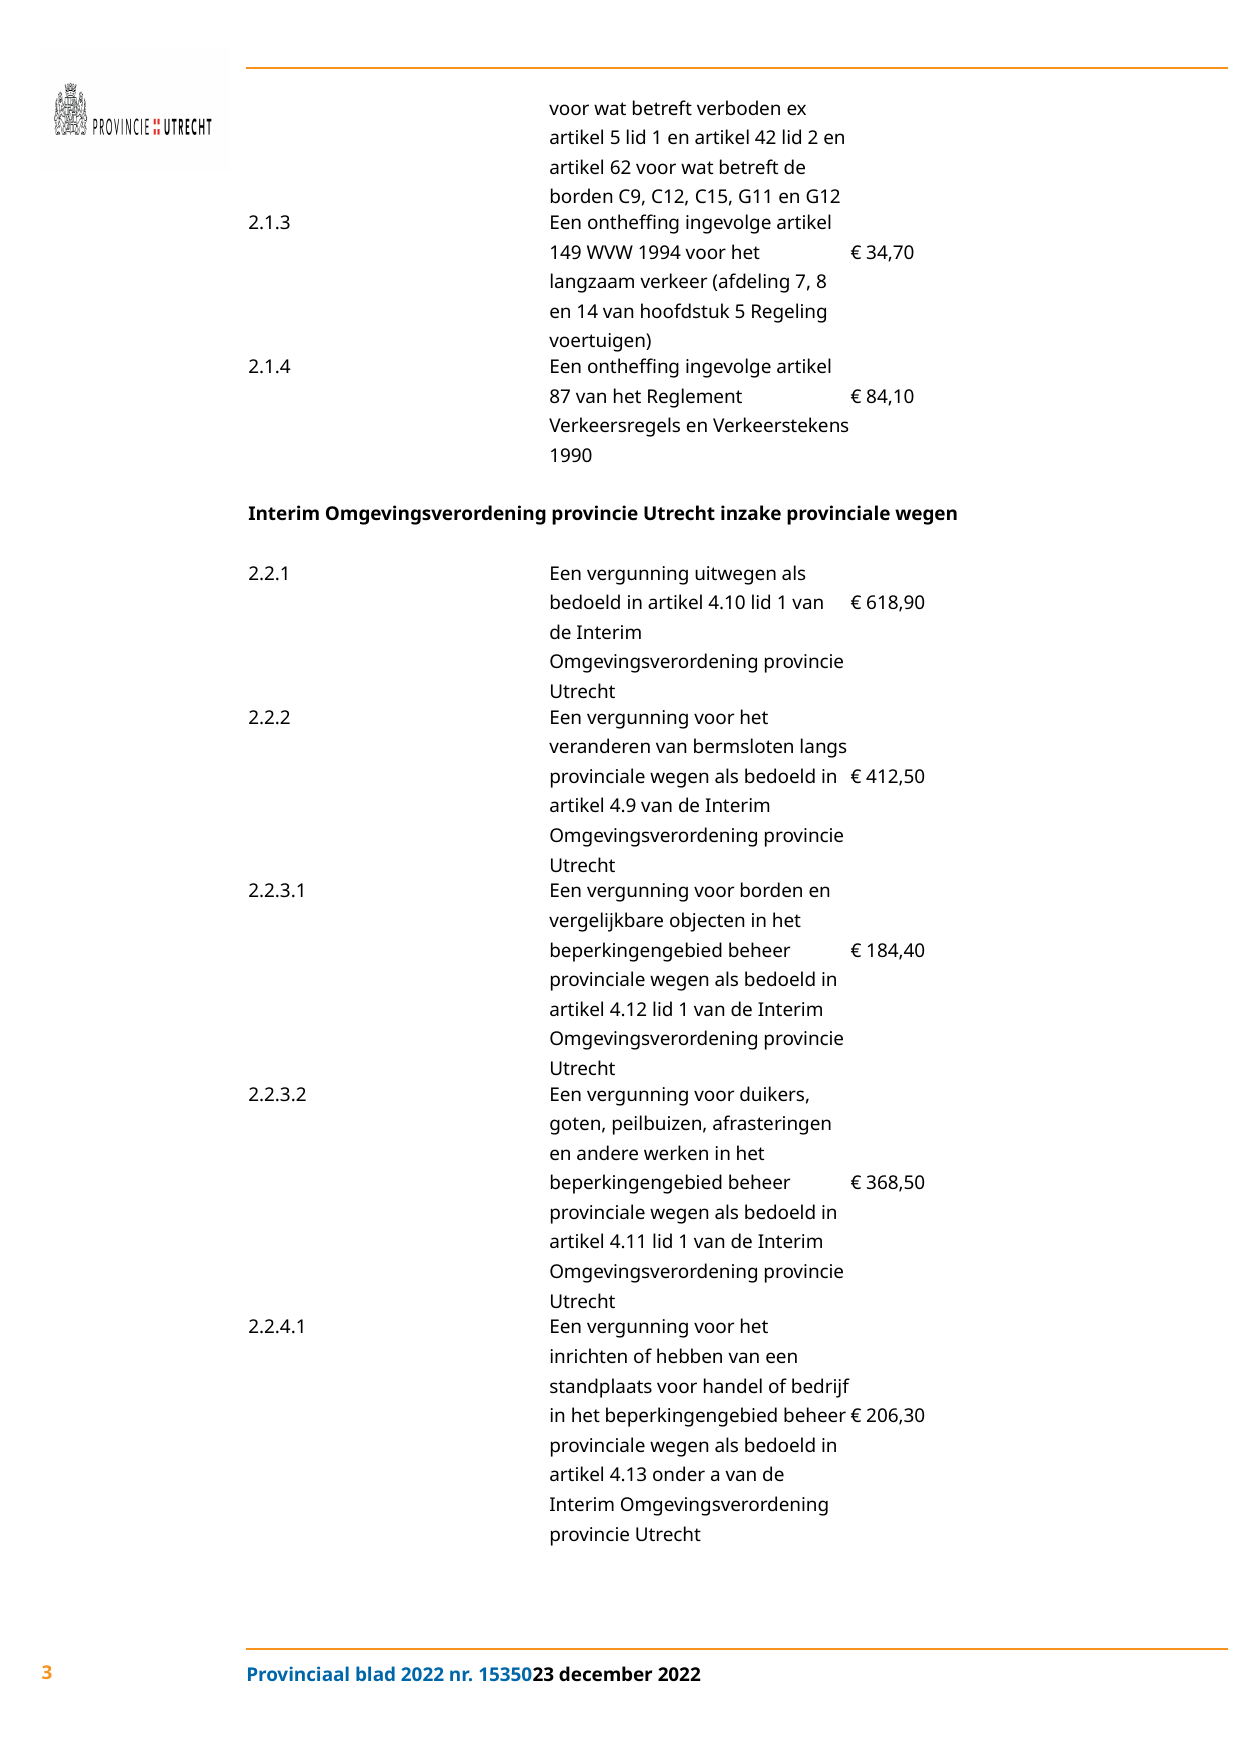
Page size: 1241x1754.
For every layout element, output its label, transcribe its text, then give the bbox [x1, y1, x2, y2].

table_cell Een vergunning voor het inrichten of hebben van een standplaats voor handel of bedrijf in het beperkingengebied beheer provinciale wegen als bedoeld in artikel 4.13 onder a van de Interim Omgevingsverordening provincie Utrecht [549, 1314, 850, 1546]
table_cell € 412,50 [850, 704, 1152, 878]
table_cell 2.1.3 [248, 209, 549, 353]
table_header € 618,90 [850, 560, 1152, 704]
text Interim Omgevingsverordening provincie Utrecht inzake provinciale wegen [248, 501, 1152, 526]
table_cell [850, 95, 1152, 209]
table_header 2.2.1 [248, 560, 549, 704]
table_cell € 184,40 [850, 878, 1152, 1081]
table_cell € 84,10 [850, 353, 1152, 468]
table_cell Een vergunning voor het veranderen van bermsloten langs provinciale wegen als bedoeld in artikel 4.9 van de Interim Omgevingsverordening provincie Utrecht [549, 704, 850, 878]
table_cell € 34,70 [850, 209, 1152, 353]
table_cell 2.2.4.1 [248, 1314, 549, 1546]
table_cell Een ontheffing ingevolge artikel 149 WVW 1994 voor het langzaam verkeer (afdeling 7, 8 en 14 van hoofdstuk 5 Regeling voertuigen) [549, 209, 850, 353]
table_cell 2.2.3.2 [248, 1081, 549, 1314]
table_cell € 368,50 [850, 1081, 1152, 1314]
table_cell 2.2.2 [248, 704, 549, 878]
table_cell Een ontheffing ingevolge artikel 87 van het Reglement Verkeersregels en Verkeerstekens 1990 [549, 353, 850, 468]
table_header Een vergunning uitwegen als bedoeld in artikel 4.10 lid 1 van de Interim Omgevingsverordening provincie Utrecht [549, 560, 850, 704]
table_cell 2.1.4 [248, 353, 549, 468]
picture [41, 47, 231, 172]
table_cell € 206,30 [850, 1314, 1152, 1546]
table_cell voor wat betreft verboden ex artikel 5 lid 1 en artikel 42 lid 2 en artikel 62 voor wat betreft de borden C9, C12, ­C15, G11 en G12 [549, 95, 850, 209]
table_cell [248, 95, 549, 209]
table_cell Een vergunning voor borden en vergelijkbare objecten in het beperkingengebied beheer provinciale wegen als bedoeld in artikel 4.12 lid 1 van de Interim Omgevingsverordening provincie Utrecht [549, 878, 850, 1081]
table_cell Een vergunning voor duikers, goten, peilbuizen, afrasteringen en andere werken in het beperkingengebied beheer provinciale wegen als bedoeld in artikel 4.11 lid 1 van de Interim Omgevingsverordening provincie Utrecht [549, 1081, 850, 1314]
table_cell 2.2.3.1 [248, 878, 549, 1081]
